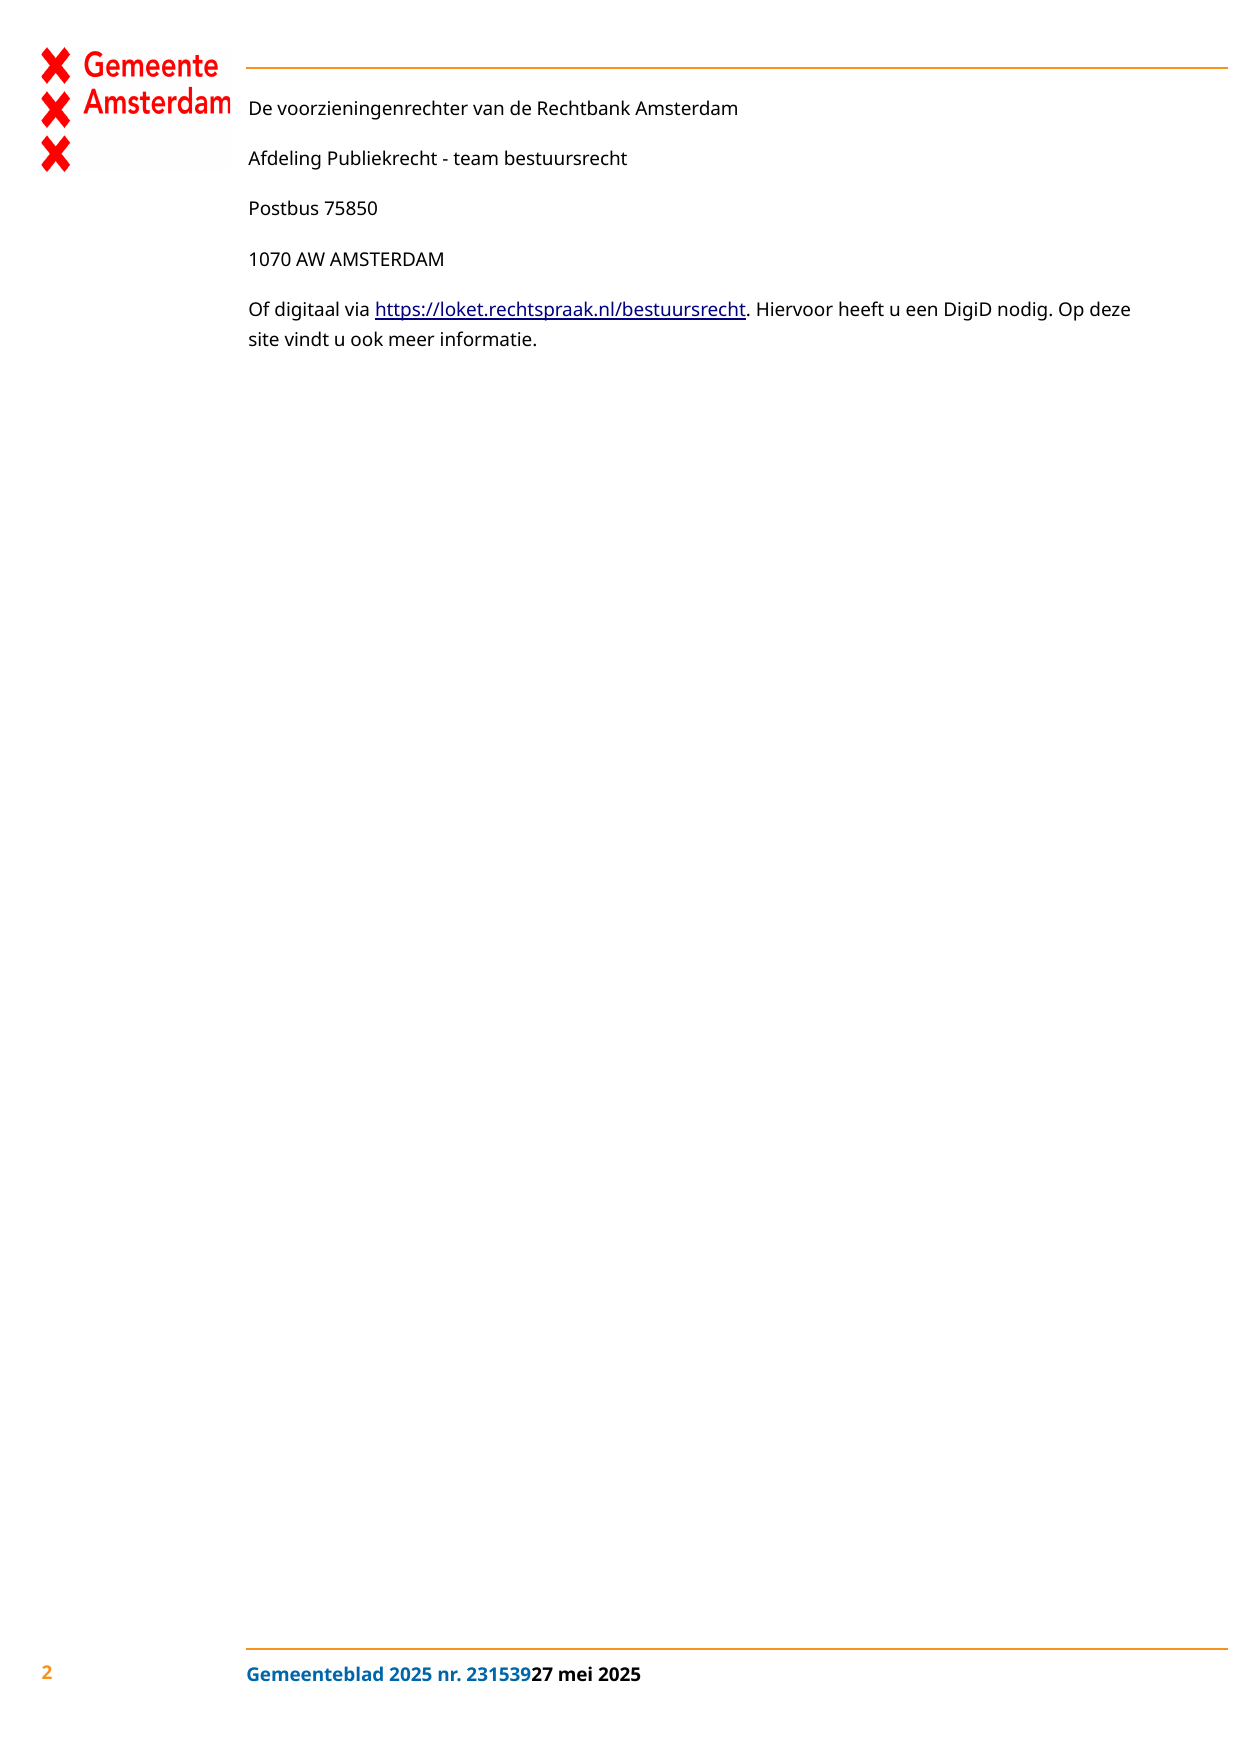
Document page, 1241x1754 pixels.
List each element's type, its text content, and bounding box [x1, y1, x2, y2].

text Of digitaal via https://loket.rechtspraak.nl/bestuursrecht. Hiervoor heeft u een DigiD nodig. Op deze site vindt u ook meer informatie. [248, 296, 1152, 352]
text De voorzieningenrechter van de Rechtbank Amsterdam [248, 95, 1152, 121]
text Postbus 75850 [248, 196, 1152, 221]
picture [41, 47, 231, 172]
text 1070 AW AMSTERDAM [248, 246, 1152, 272]
text Afdeling Publiekrecht - team bestuursrecht [248, 145, 1152, 171]
